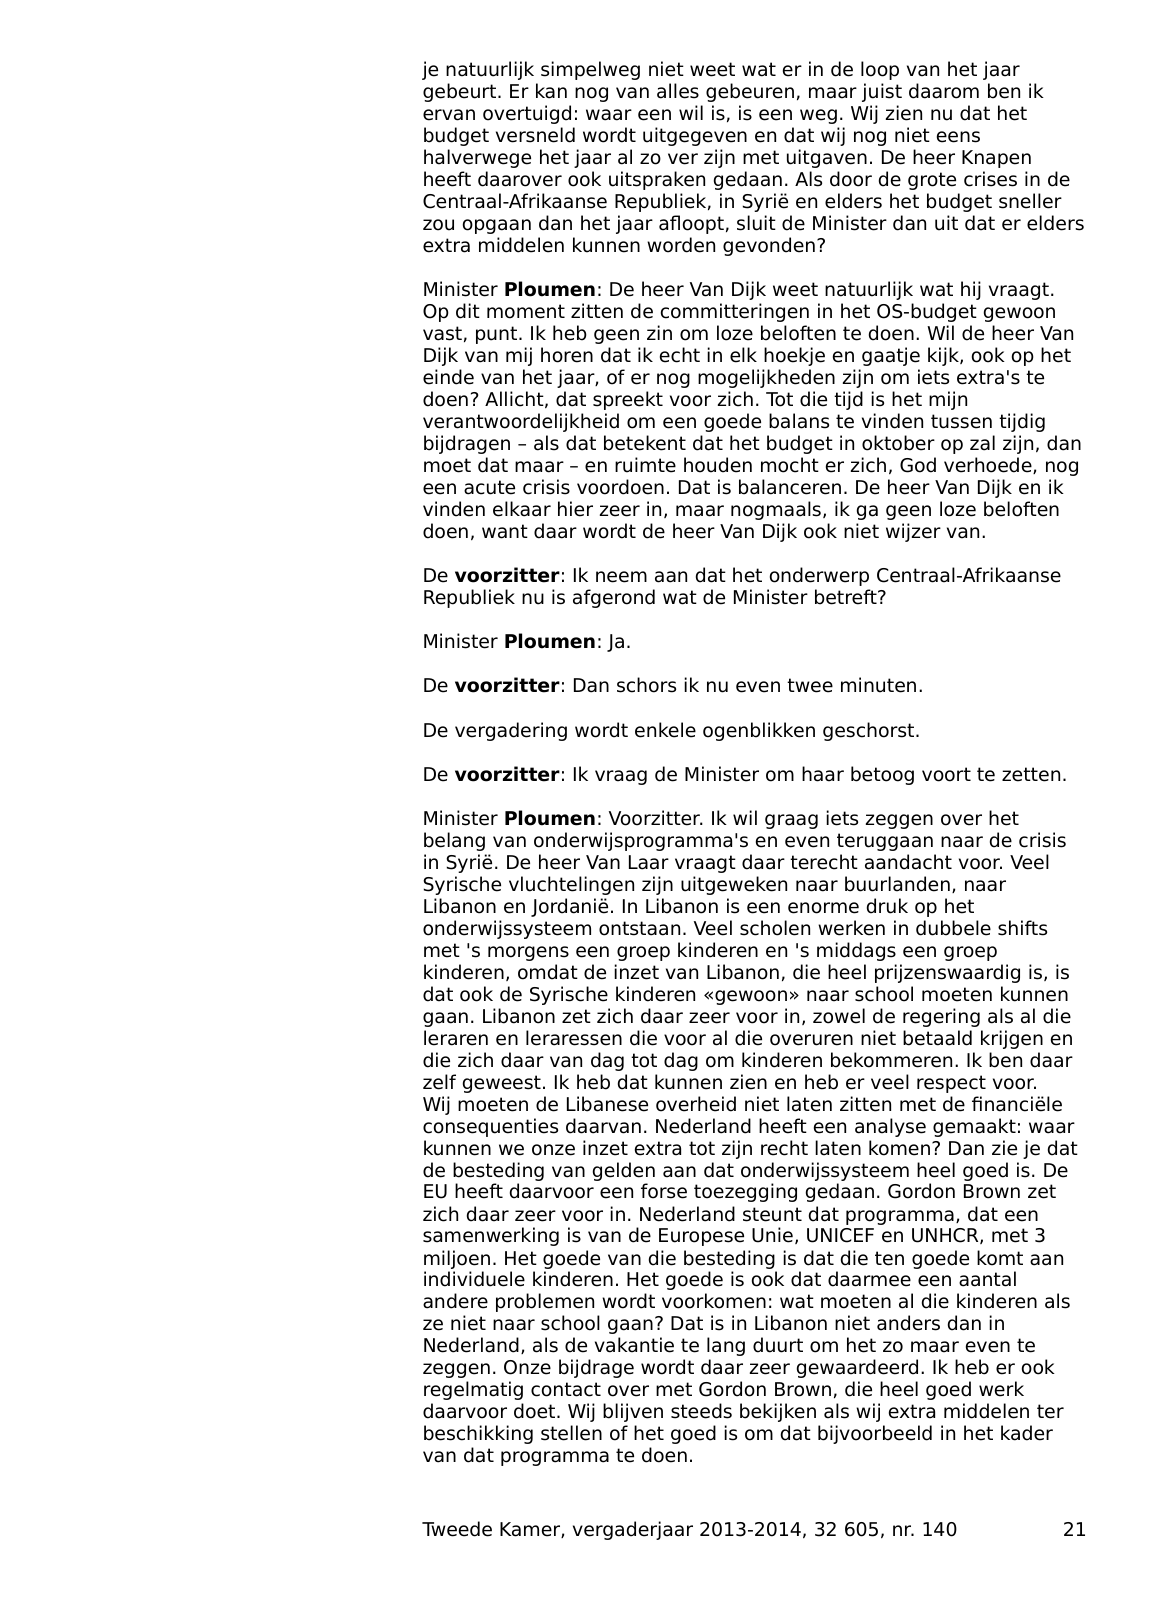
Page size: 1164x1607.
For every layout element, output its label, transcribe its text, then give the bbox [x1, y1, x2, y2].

text De vergadering wordt enkele ogenblikken geschorst. [422, 719, 1087, 741]
text De voorzitter: Ik neem aan dat het onderwerp Centraal-Afrikaanse Republiek nu is afgerond wat de Minister betreft? [422, 565, 1087, 609]
text De voorzitter: Ik vraag de Minister om haar betoog voort te zetten. [422, 764, 1087, 786]
text Minister Ploumen: De heer Van Dijk weet natuurlijk wat hij vraagt. Op dit moment zitten de committeringen in het OS-budget gewoon vast, punt. Ik heb geen zin om loze beloften te doen. Wil de heer Van Dijk van mij horen dat ik echt in elk hoekje en gaatje kijk, ook op het einde van het jaar, of er nog mogelijkheden zijn om iets extra's te doen? Allicht, dat spreekt voor zich. Tot die tijd is het mijn verantwoordelijkheid om een goede balans te vinden tussen tijdig bijdragen – als dat betekent dat het budget in oktober op zal zijn, dan moet dat maar – en ruimte houden mocht er zich, God verhoede, nog een acute crisis voordoen. Dat is balanceren. De heer Van Dijk en ik vinden elkaar hier zeer in, maar nogmaals, ik ga geen loze beloften doen, want daar wordt de heer Van Dijk ook niet wijzer van. [422, 279, 1087, 543]
text Minister Ploumen: Ja. [422, 631, 1087, 653]
text De voorzitter: Dan schors ik nu even twee minuten. [422, 675, 1087, 697]
text Wij moeten de Libanese overheid niet laten zitten met de financiële consequenties daarvan. Nederland heeft een analyse gemaakt: waar kunnen we onze inzet extra tot zijn recht laten komen? Dan zie je dat de besteding van gelden aan dat onderwijssysteem heel goed is. De EU heeft daarvoor een forse toezegging gedaan. Gordon Brown zet zich daar zeer voor in. Nederland steunt dat programma, dat een samenwerking is van de Europese Unie, UNICEF en UNHCR, met 3 miljoen. Het goede van die besteding is dat die ten goede komt aan individuele kinderen. Het goede is ook dat daarmee een aantal andere problemen wordt voorkomen: wat moeten al die kinderen als ze niet naar school gaan? Dat is in Libanon niet anders dan in Nederland, als de vakantie te lang duurt om het zo maar even te zeggen. Onze bijdrage wordt daar zeer gewaardeerd. Ik heb er ook regelmatig contact over met Gordon Brown, die heel goed werk daarvoor doet. Wij blijven steeds bekijken als wij extra middelen ter beschikking stellen of het goed is om dat bijvoorbeeld in het kader van dat programma te doen. [422, 1093, 1087, 1467]
text Minister Ploumen: Voorzitter. Ik wil graag iets zeggen over het belang van onderwijsprogramma's en even teruggaan naar de crisis in Syrië. De heer Van Laar vraagt daar terecht aandacht voor. Veel Syrische vluchtelingen zijn uitgeweken naar buurlanden, naar Libanon en Jordanië. In Libanon is een enorme druk op het onderwijssysteem ontstaan. Veel scholen werken in dubbele shifts met 's morgens een groep kinderen en 's middags een groep kinderen, omdat de inzet van Libanon, die heel prijzenswaardig is, is dat ook de Syrische kinderen «gewoon» naar school moeten kunnen gaan. Libanon zet zich daar zeer voor in, zowel de regering als al die leraren en leraressen die voor al die overuren niet betaald krijgen en die zich daar van dag tot dag om kinderen bekommeren. Ik ben daar zelf geweest. Ik heb dat kunnen zien en heb er veel respect voor. [422, 808, 1087, 1093]
text je natuurlijk simpelweg niet weet wat er in de loop van het jaar gebeurt. Er kan nog van alles gebeuren, maar juist daarom ben ik ervan overtuigd: waar een wil is, is een weg. Wij zien nu dat het budget versneld wordt uitgegeven en dat wij nog niet eens halverwege het jaar al zo ver zijn met uitgaven. De heer Knapen heeft daarover ook uitspraken gedaan. Als door de grote crises in de Centraal-Afrikaanse Republiek, in Syrië en elders het budget sneller zou opgaan dan het jaar afloopt, sluit de Minister dan uit dat er elders extra middelen kunnen worden gevonden? [422, 59, 1087, 257]
